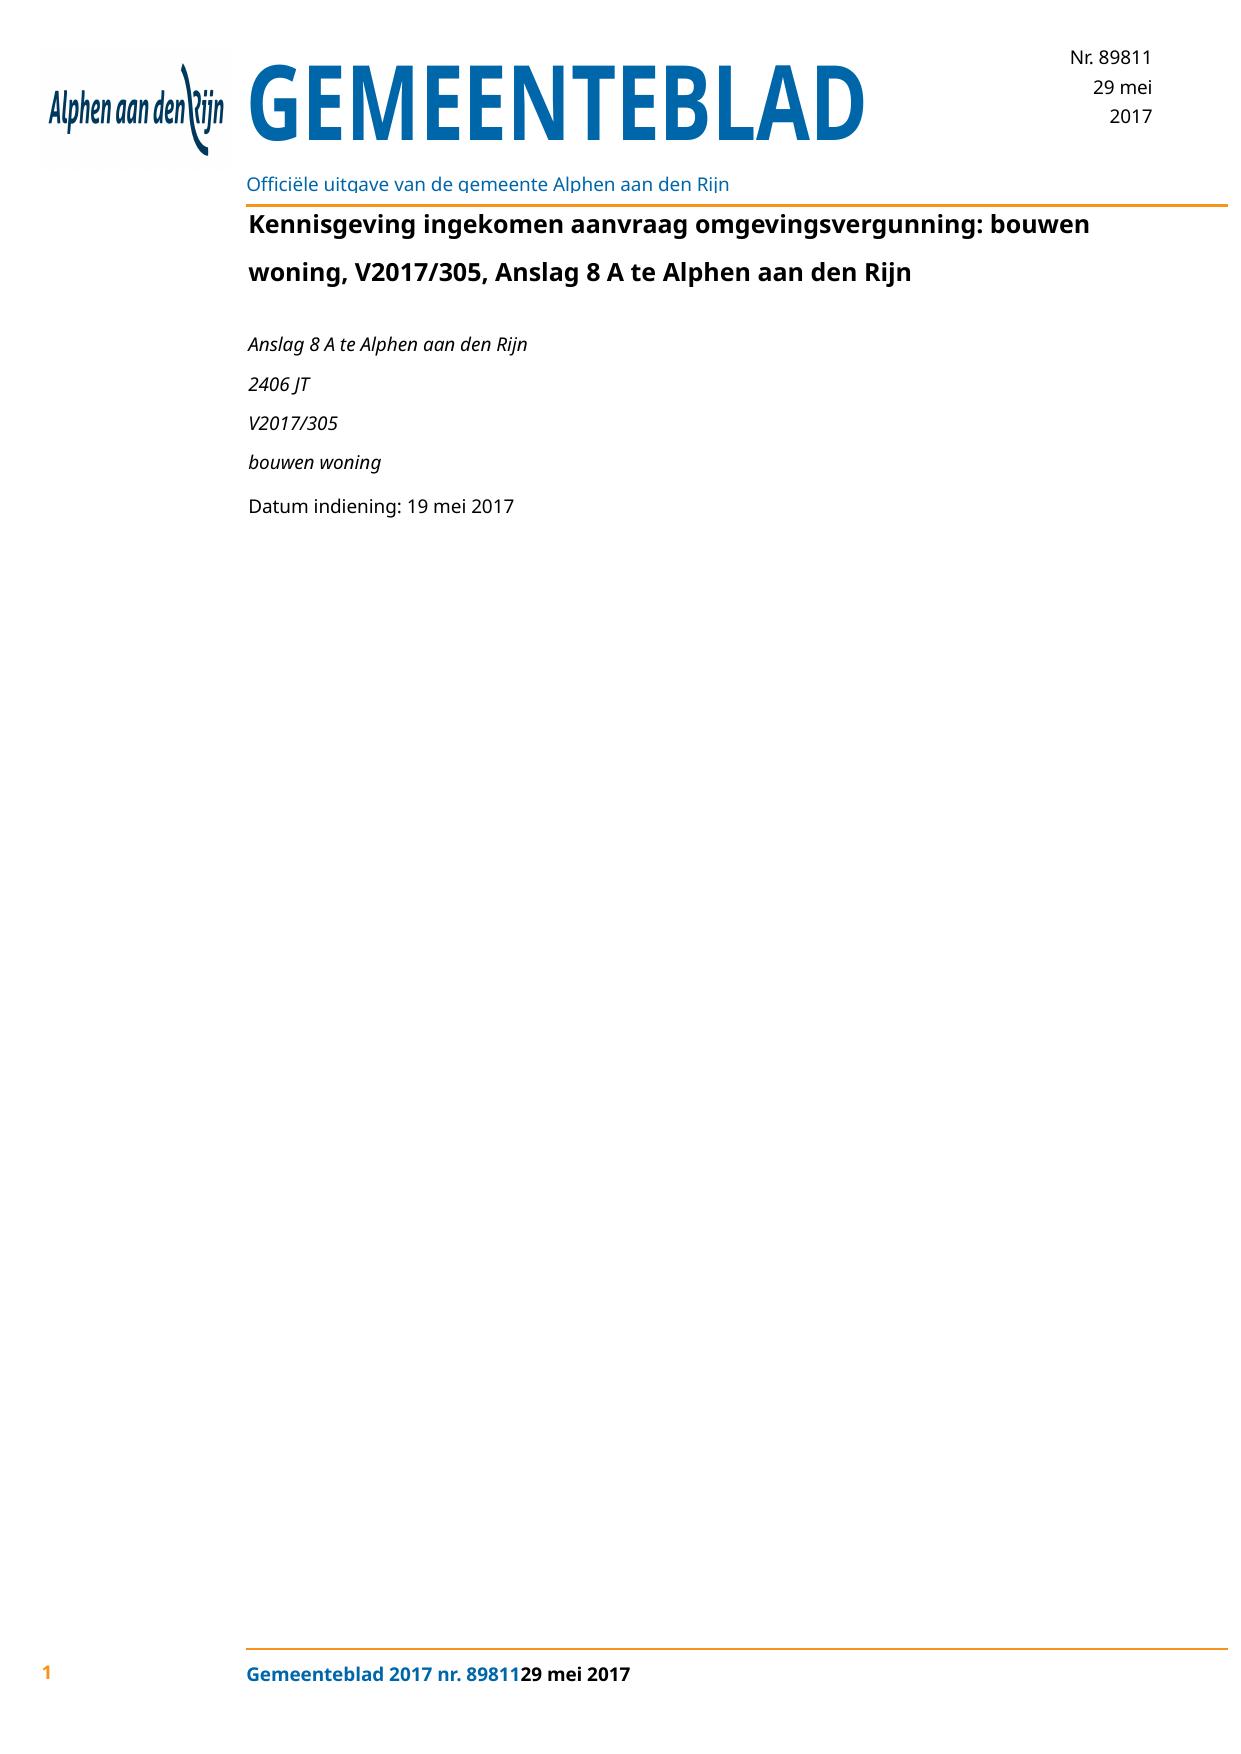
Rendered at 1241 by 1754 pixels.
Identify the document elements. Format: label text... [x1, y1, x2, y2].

text Datum indiening: 19 mei 2017 [248, 493, 1152, 519]
text Kennisgeving ingekomen aanvraag omgevingsvergunning: bouwen woning, V2017/305, Anslag 8 A te Alphen aan den Rijn [248, 207, 1152, 288]
text V2017/305 [248, 410, 1152, 436]
text bouwen woning [248, 449, 1152, 475]
text 2406 JT [248, 371, 1152, 396]
text Anslag 8 A te Alphen aan den Rijn [248, 331, 1152, 357]
picture [41, 47, 231, 172]
